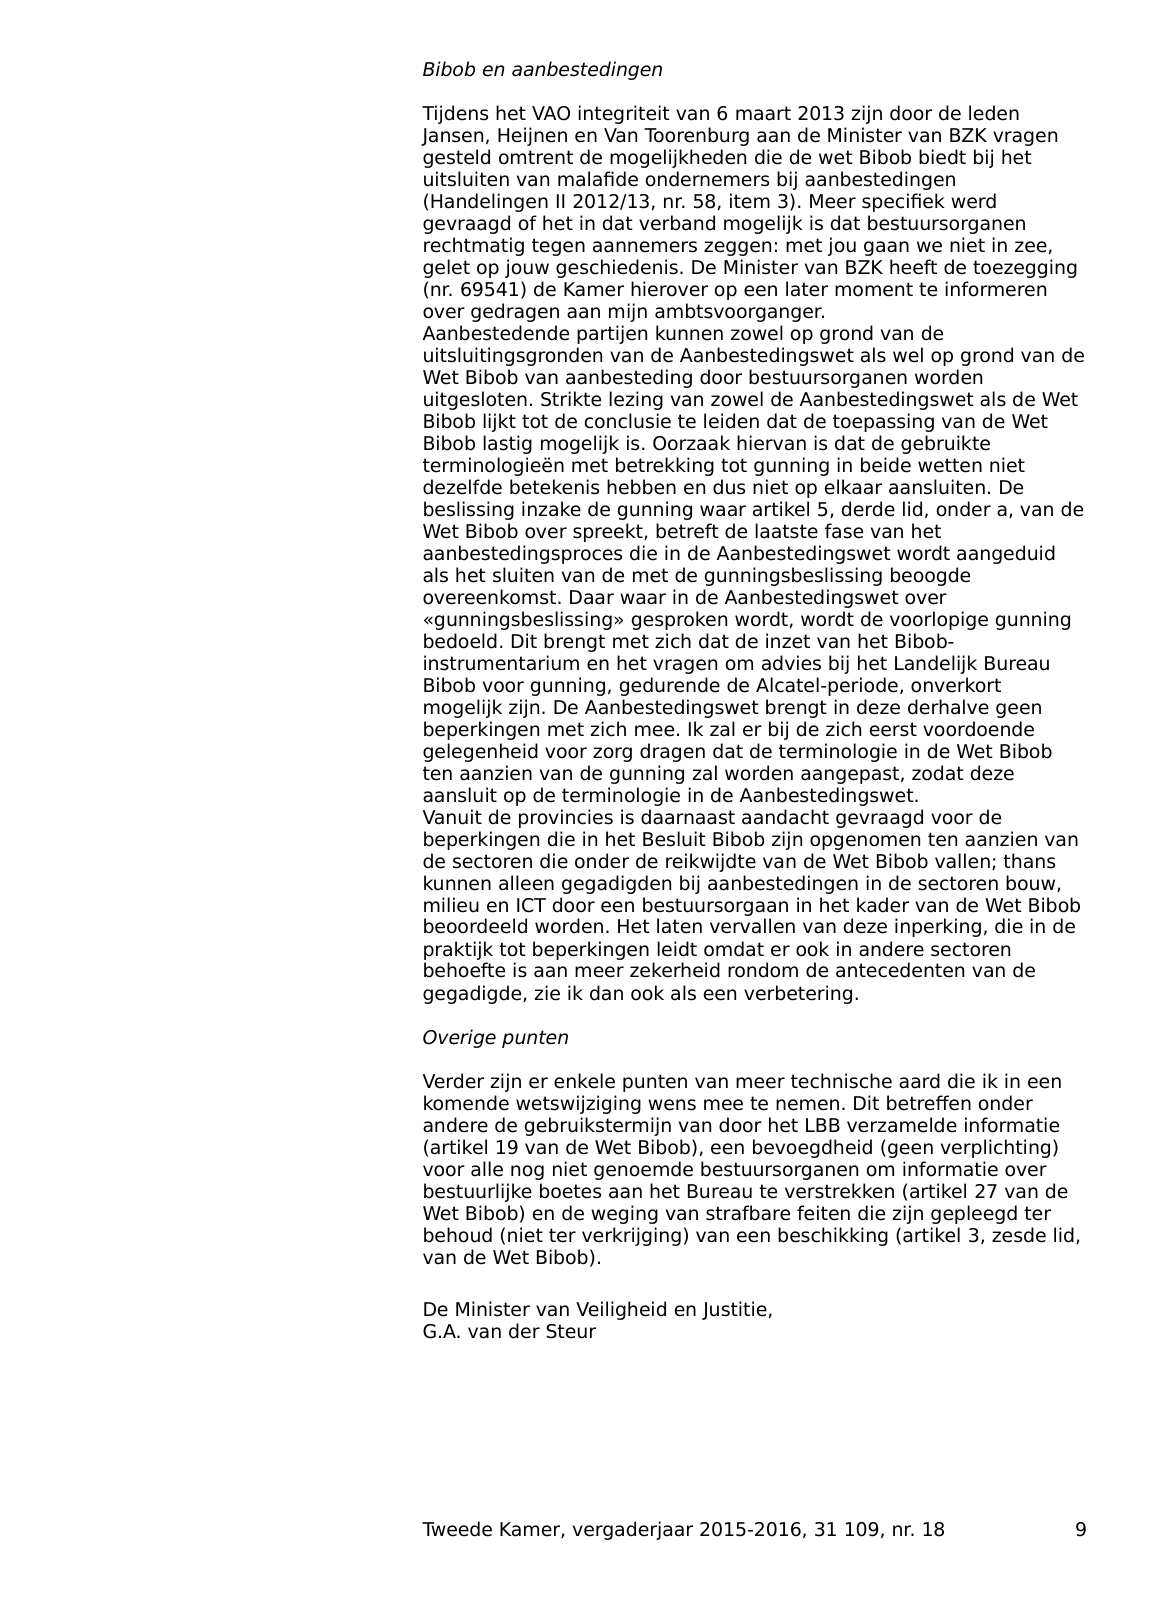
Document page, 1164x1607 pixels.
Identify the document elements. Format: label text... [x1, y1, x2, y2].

text De Minister van Veiligheid en Justitie, G.A. van der Steur [422, 1298, 1087, 1342]
text Tijdens het VAO integriteit van 6 maart 2013 zijn door de leden Jansen, Heijnen en Van Toorenburg aan de Minister van BZK vragen gesteld omtrent de mogelijkheden die de wet Bibob biedt bij het uitsluiten van malafide ondernemers bij aanbestedingen (Handelingen II 2012/13, nr. 58, item 3). Meer specifiek werd gevraagd of het in dat verband mogelijk is dat bestuursorganen rechtmatig tegen aannemers zeggen: met jou gaan we niet in zee, gelet op jouw geschiedenis. De Minister van BZK heeft de toezegging (nr. 69541) de Kamer hierover op een later moment te informeren over gedragen aan mijn ambtsvoorganger. [422, 103, 1087, 323]
subtitle Bibob en aanbestedingen [422, 59, 1087, 81]
text Vanuit de provincies is daarnaast aandacht gevraagd voor de beperkingen die in het Besluit Bibob zijn opgenomen ten aanzien van de sectoren die onder de reikwijdte van de Wet Bibob vallen; thans kunnen alleen gegadigden bij aanbestedingen in de sectoren bouw, milieu en ICT door een bestuursorgaan in het kader van de Wet Bibob beoordeeld worden. Het laten vervallen van deze inperking, die in de praktijk tot beperkingen leidt omdat er ook in andere sectoren behoefte is aan meer zekerheid rondom de antecedenten van de gegadigde, zie ik dan ook als een verbetering. [422, 807, 1087, 1004]
text Aanbestedende partijen kunnen zowel op grond van de uitsluitingsgronden van de Aanbestedingswet als wel op grond van de Wet Bibob van aanbesteding door bestuursorganen worden uitgesloten. Strikte lezing van zowel de Aanbestedingswet als de Wet Bibob lijkt tot de conclusie te leiden dat de toepassing van de Wet Bibob lastig mogelijk is. Oorzaak hiervan is dat de gebruikte terminologieën met betrekking tot gunning in beide wetten niet dezelfde betekenis hebben en dus niet op elkaar aansluiten. De beslissing inzake de gunning waar artikel 5, derde lid, onder a, van de Wet Bibob over spreekt, betreft de laatste fase van het aanbestedingsproces die in de Aanbestedingswet wordt aangeduid als het sluiten van de met de gunningsbeslissing beoogde overeenkomst. Daar waar in de Aanbestedingswet over «gunningsbeslissing» gesproken wordt, wordt de voorlopige gunning bedoeld. Dit brengt met zich dat de inzet van het Bibob-instrumentarium en het vragen om advies bij het Landelijk Bureau Bibob voor gunning, gedurende de Alcatel-periode, onverkort mogelijk zijn. De Aanbestedingswet brengt in deze derhalve geen beperkingen met zich mee. Ik zal er bij de zich eerst voordoende gelegenheid voor zorg dragen dat de terminologie in de Wet Bibob ten aanzien van de gunning zal worden aangepast, zodat deze aansluit op de terminologie in de Aanbestedingswet. [422, 323, 1087, 807]
subtitle Overige punten [422, 1027, 1087, 1048]
text Verder zijn er enkele punten van meer technische aard die ik in een komende wetswijziging wens mee te nemen. Dit betreffen onder andere de gebruikstermijn van door het LBB verzamelde informatie (artikel 19 van de Wet Bibob), een bevoegdheid (geen verplichting) voor alle nog niet genoemde bestuursorganen om informatie over bestuurlijke boetes aan het Bureau te verstrekken (artikel 27 van de Wet Bibob) en de weging van strafbare feiten die zijn gepleegd ter behoud (niet ter verkrijging) van een beschikking (artikel 3, zesde lid, van de Wet Bibob). [422, 1071, 1087, 1268]
